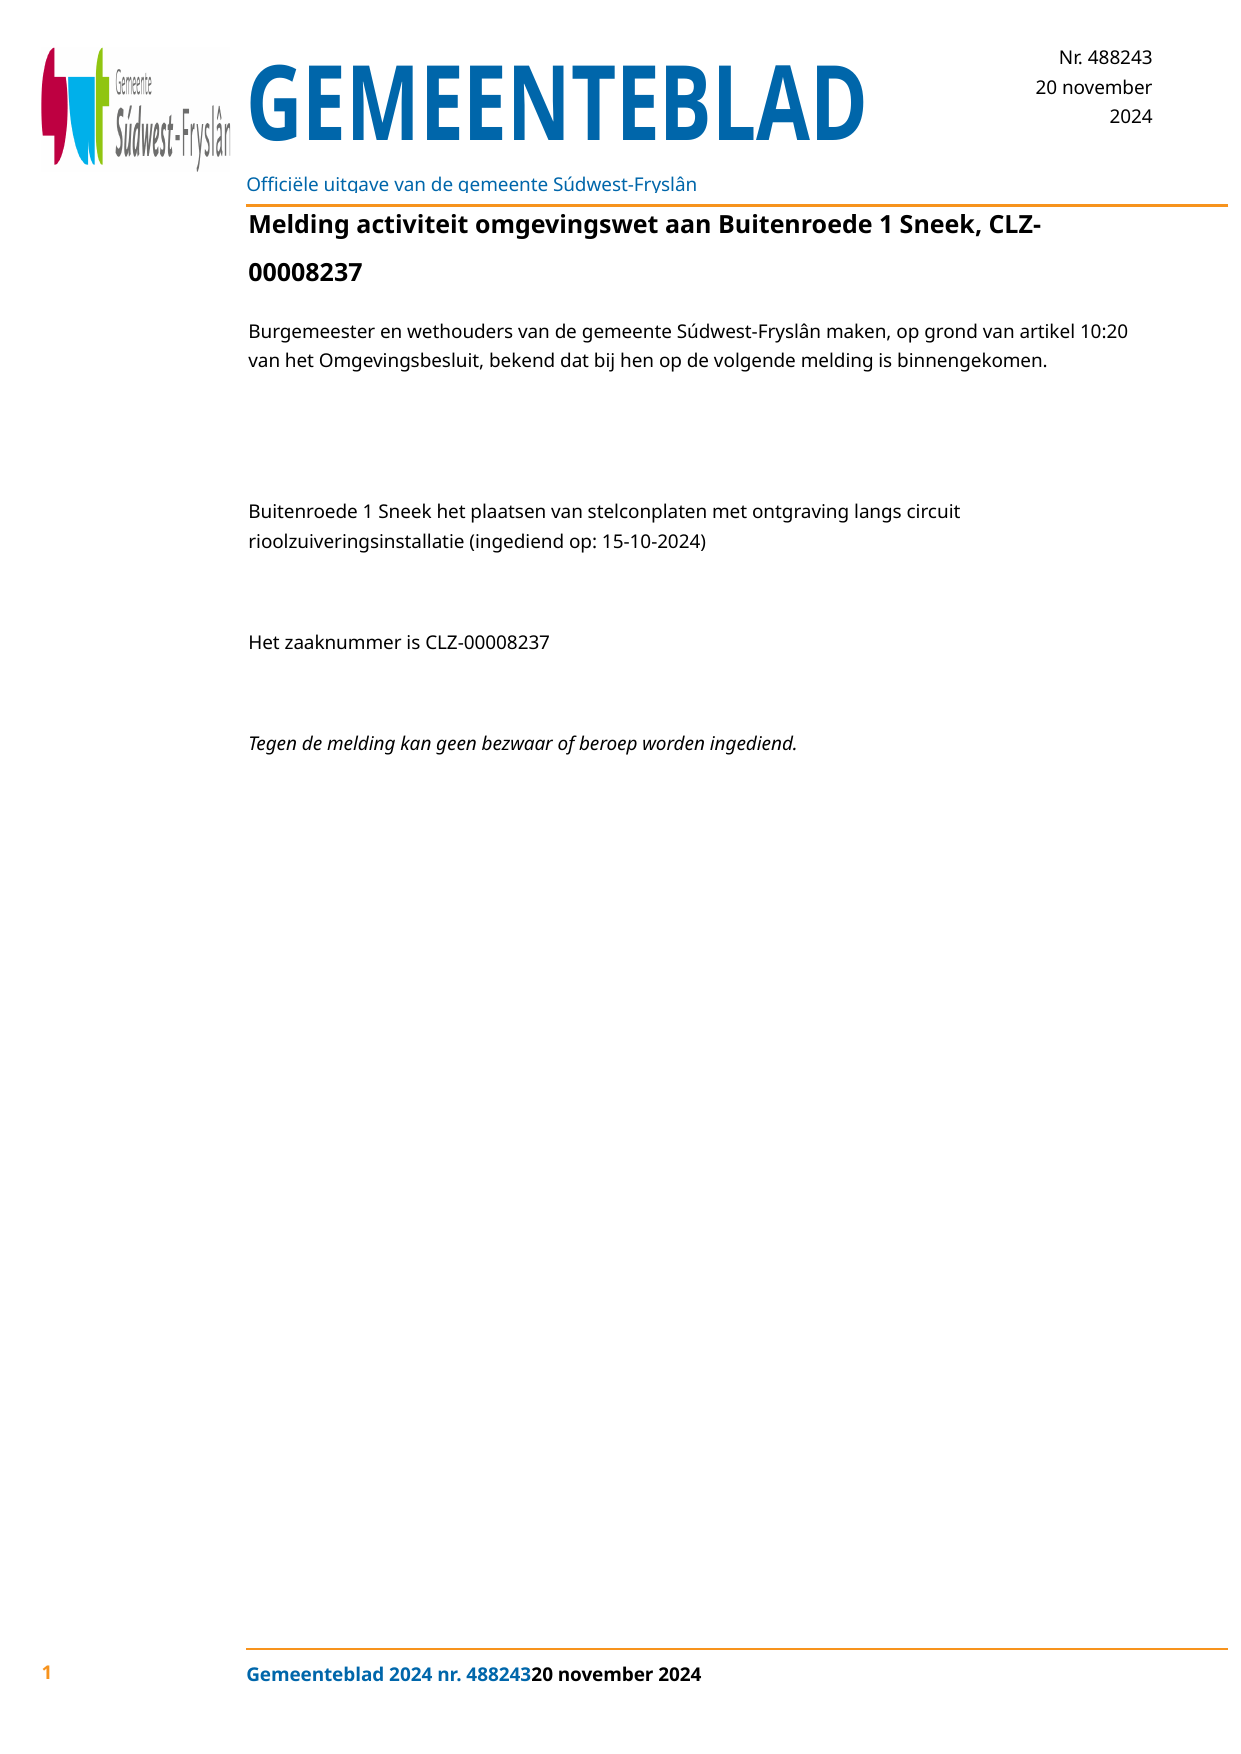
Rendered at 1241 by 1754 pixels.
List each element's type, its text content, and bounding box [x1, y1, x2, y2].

text Het zaaknummer is CLZ-00008237 [248, 629, 1152, 655]
text Buitenroede 1 Sneek het plaatsen van stelconplaten met ontgraving langs circuit rioolzuiveringsinstallatie (ingediend op: 15-10-2024) [248, 499, 1152, 554]
picture [41, 47, 231, 172]
text Tegen de melding kan geen bezwaar of beroep worden ingediend. [248, 730, 1152, 756]
text Burgemeester en wethouders van de gemeente Súdwest-Fryslân maken, op grond van artikel 10:20 van het Omgevingsbesluit, bekend dat bij hen op de volgende melding is binnengekomen. [248, 318, 1152, 373]
text Melding activiteit omgevingswet aan Buitenroede 1 Sneek, CLZ-00008237 [248, 207, 1152, 288]
